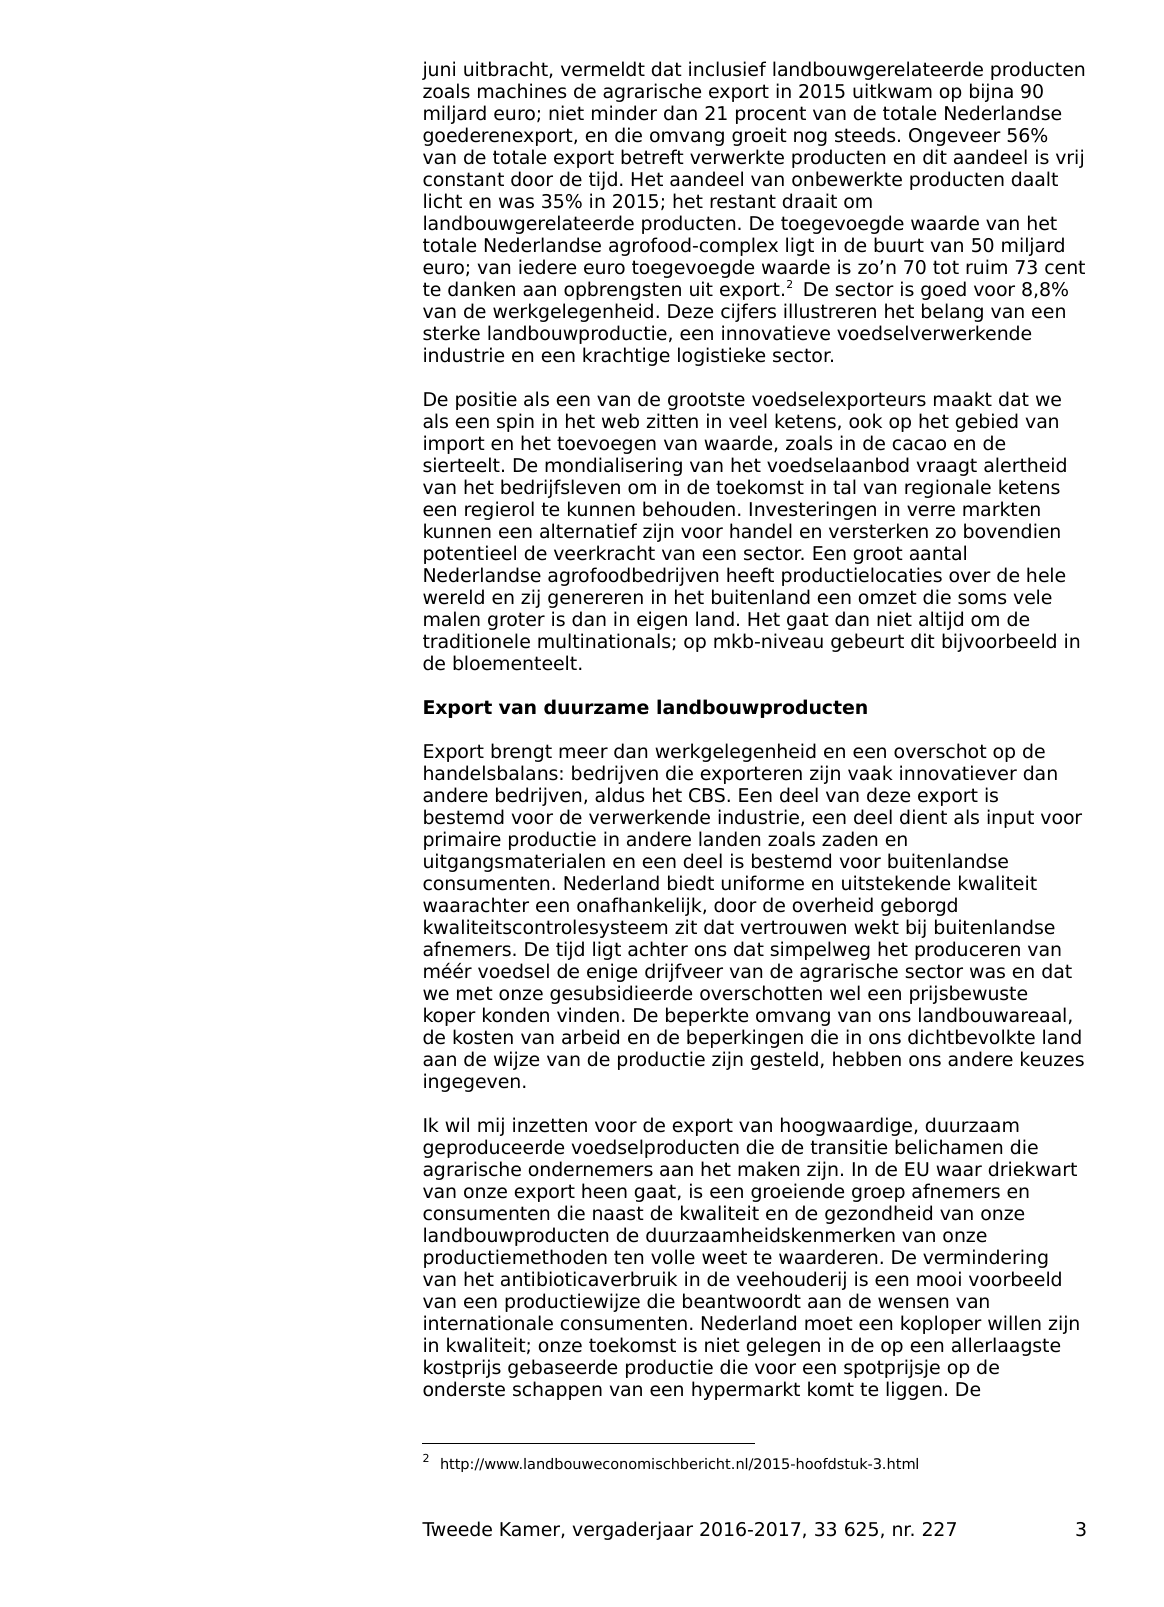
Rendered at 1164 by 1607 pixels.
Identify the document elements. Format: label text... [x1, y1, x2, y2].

text De positie als een van de grootste voedselexporteurs maakt dat we als een spin in het web zitten in veel ketens, ook op het gebied van import en het toevoegen van waarde, zoals in de cacao en de sierteelt. De mondialisering van het voedselaanbod vraagt alertheid van het bedrijfsleven om in de toekomst in tal van regionale ketens een regierol te kunnen behouden. Investeringen in verre markten kunnen een alternatief zijn voor handel en versterken zo bovendien potentieel de veerkracht van een sector. Een groot aantal Nederlandse agrofoodbedrijven heeft productielocaties over de hele wereld en zij genereren in het buitenland een omzet die soms vele malen groter is dan in eigen land. Het gaat dan niet altijd om de traditionele multinationals; op mkb-niveau gebeurt dit bijvoorbeeld in de bloementeelt. [422, 389, 1087, 675]
text Ik wil mij inzetten voor de export van hoogwaardige, duurzaam geproduceerde voedselproducten die de transitie belichamen die agrarische ondernemers aan het maken zijn. In de EU waar driekwart van onze export heen gaat, is een groeiende groep afnemers en consumenten die naast de kwaliteit en de gezondheid van onze landbouwproducten de duurzaamheidskenmerken van onze productiemethoden ten volle weet te waarderen. De vermindering van het antibioticaverbruik in de veehouderij is een mooi voorbeeld van een productiewijze die beantwoordt aan de wensen van internationale consumenten. Nederland moet een koploper willen zijn in kwaliteit; onze toekomst is niet gelegen in de op een allerlaagste kostprijs gebaseerde productie die voor een spotprijsje op de onderste schappen van een hypermarkt komt te liggen. De [422, 1115, 1087, 1401]
text juni uitbracht, vermeldt dat inclusief landbouwgerelateerde producten zoals machines de agrarische export in 2015 uitkwam op bijna 90 miljard euro; niet minder dan 21 procent van de totale Nederlandse goederenexport, en die omvang groeit nog steeds. Ongeveer 56% van de totale export betreft verwerkte producten en dit aandeel is vrij constant door de tijd. Het aandeel van onbewerkte producten daalt licht en was 35% in 2015; het restant draait om landbouwgerelateerde producten. De toegevoegde waarde van het totale Nederlandse agrofood-complex ligt in de buurt van 50 miljard euro; van iedere euro toegevoegde waarde is zo’n 70 tot ruim 73 cent te danken aan opbrengsten uit export. De sector is goed voor 8,8% van de werkgelegenheid. Deze cijfers illustreren het belang van een sterke landbouwproductie, een innovatieve voedselverwerkende industrie en een krachtige logistieke sector. [422, 59, 1087, 367]
text Export brengt meer dan werkgelegenheid en een overschot op de handelsbalans: bedrijven die exporteren zijn vaak innovatiever dan andere bedrijven, aldus het CBS. Een deel van deze export is bestemd voor de verwerkende industrie, een deel dient als input voor primaire productie in andere landen zoals zaden en uitgangsmaterialen en een deel is bestemd voor buitenlandse consumenten. Nederland biedt uniforme en uitstekende kwaliteit waarachter een onafhankelijk, door de overheid geborgd kwaliteitscontrolesysteem zit dat vertrouwen wekt bij buitenlandse afnemers. De tijd ligt achter ons dat simpelweg het produceren van méér voedsel de enige drijfveer van de agrarische sector was en dat we met onze gesubsidieerde overschotten wel een prijsbewuste koper konden vinden. De beperkte omvang van ons landbouwareaal, de kosten van arbeid en de beperkingen die in ons dichtbevolkte land aan de wijze van de productie zijn gesteld, hebben ons andere keuzes ingegeven. [422, 741, 1087, 1093]
subtitle Export van duurzame landbouwproducten [422, 697, 1087, 719]
text http://www.landbouweconomischbericht.nl/2015-hoofdstuk-3.html [422, 1452, 1087, 1474]
